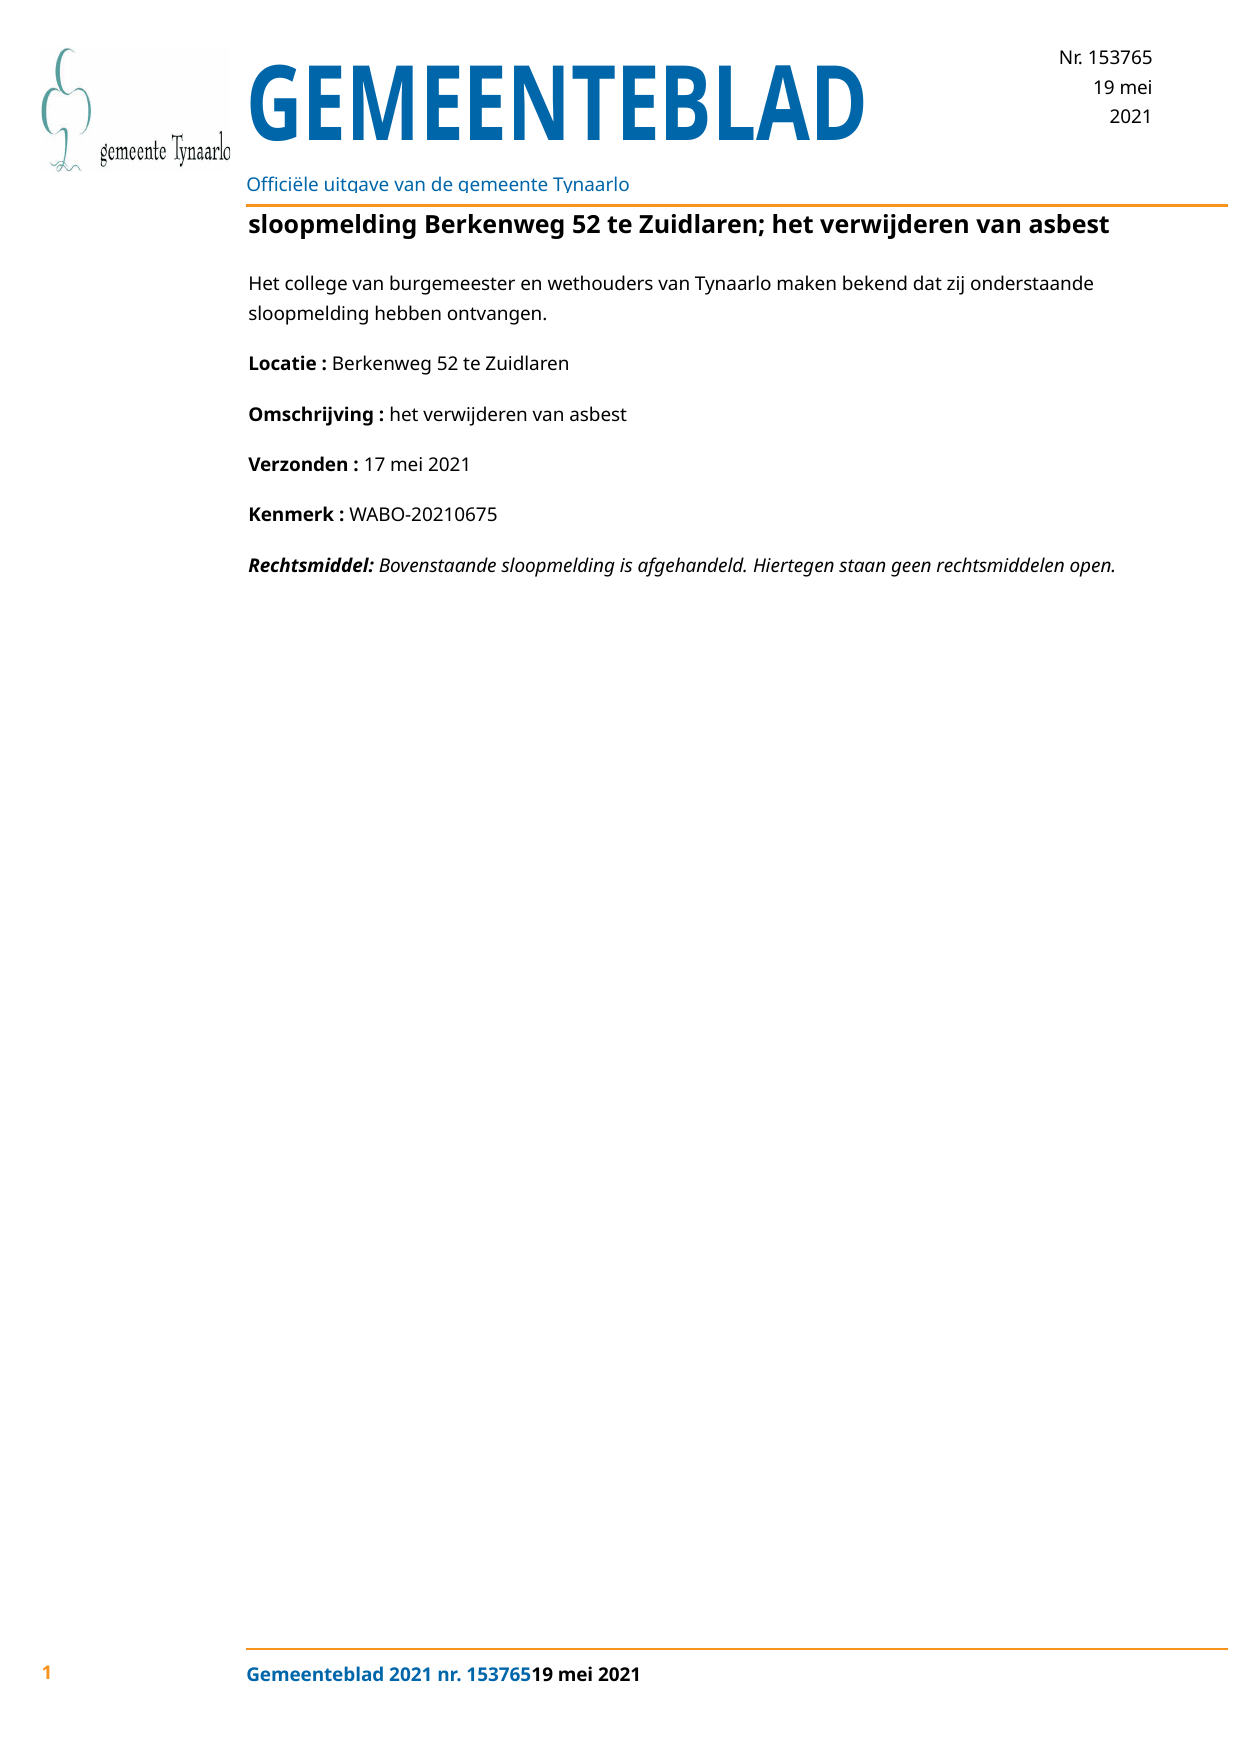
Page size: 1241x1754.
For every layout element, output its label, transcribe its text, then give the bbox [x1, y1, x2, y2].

text Verzonden : 17 mei 2021 [248, 451, 1152, 477]
text Kenmerk : WABO-20210675 [248, 502, 1152, 527]
text Rechtsmiddel: Bovenstaande sloopmelding is afgehandeld. Hiertegen staan geen rechtsmiddelen open. [248, 552, 1152, 578]
text Omschrijving : het verwijderen van asbest [248, 401, 1152, 426]
picture [41, 47, 231, 172]
text Het college van burgemeester en wethouders van Tynaarlo maken bekend dat zij onderstaande sloopmelding hebben ontvangen. [248, 270, 1152, 326]
text sloopmelding Berkenweg 52 te Zuidlaren; het verwijderen van asbest [248, 207, 1152, 241]
text Locatie : Berkenweg 52 te Zuidlaren [248, 350, 1152, 376]
